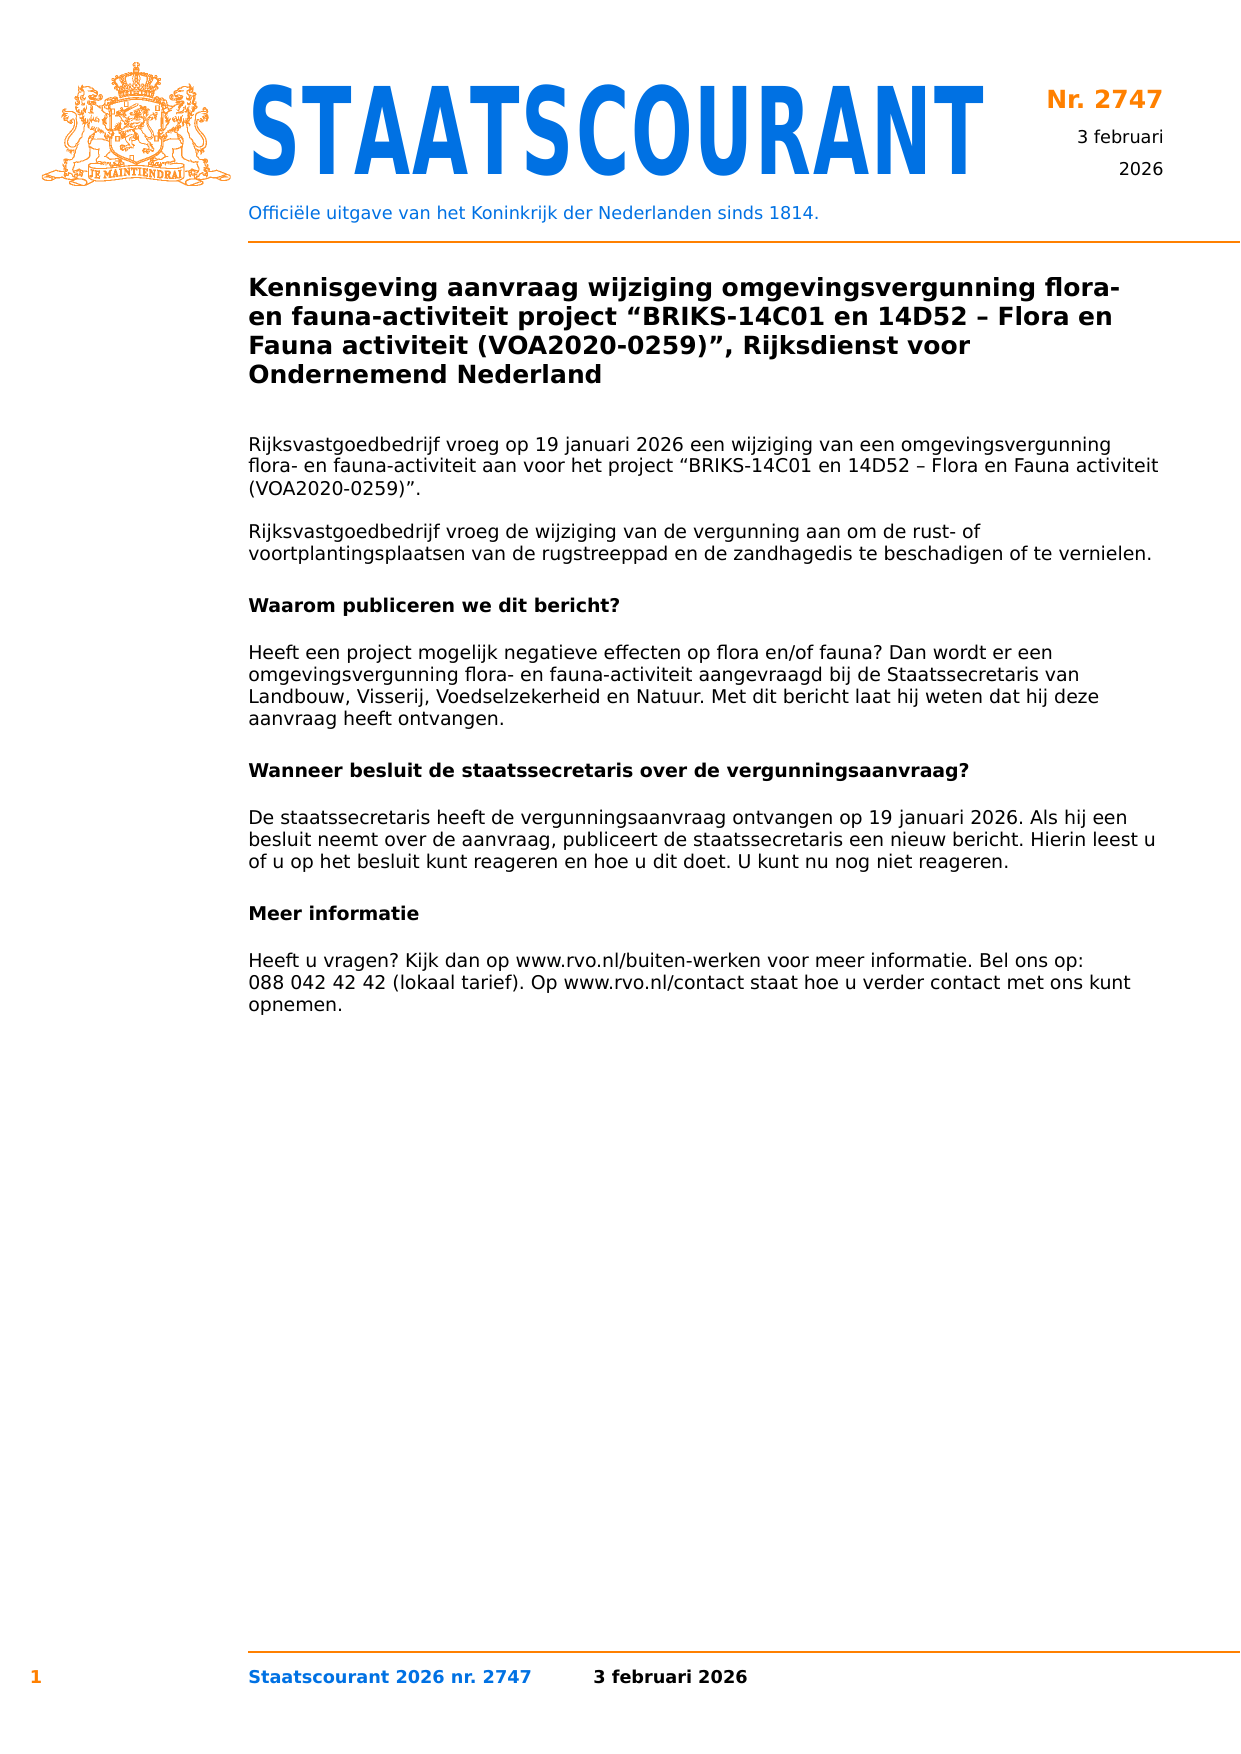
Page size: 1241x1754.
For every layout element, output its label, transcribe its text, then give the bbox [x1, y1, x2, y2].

text Rijksvastgoedbedrijf vroeg op 19 januari 2026 een wijziging van een omgevingsvergunning flora- en fauna-activiteit aan voor het project “BRIKS-14C01 en 14D52 – Flora en Fauna activiteit (VOA2020-0259)”. [248, 433, 1163, 499]
table_header STAATSCOURANT [248, 62, 998, 203]
table_cell 2026 [998, 153, 1240, 203]
subtitle Wanneer besluit de staatssecretaris over de vergunningsaanvraag? [248, 760, 1163, 782]
text Heeft u vragen? Kijk dan op www.rvo.nl/buiten-werken voor meer informatie. Bel ons op: 088 042 42 42 (lokaal tarief). Op www.rvo.nl/contact staat hoe u verder contact met ons kunt opnemen. [248, 950, 1163, 1016]
picture [41, 62, 231, 186]
text De staatssecretaris heeft de vergunningsaanvraag ontvangen op 19 januari 2026. Als hij een besluit neemt over de aanvraag, publiceert de staatssecretaris een nieuw bericht. Hierin leest u of u op het besluit kunt reageren en hoe u dit doet. U kunt nu nog niet reageren. [248, 807, 1163, 873]
table_cell 3 februari [998, 121, 1240, 153]
table_header [25, 62, 248, 241]
table_cell Officiële uitgave van het Koninkrijk der Nederlanden sinds 1814. [248, 203, 1240, 241]
subtitle Kennisgeving aanvraag wijziging omgevingsvergunning flora- en fauna-activiteit project “BRIKS-14C01 en 14D52 – Flora en Fauna activiteit (VOA2020-0259)”, Rijksdienst voor Ondernemend Nederland [248, 273, 1163, 390]
text Heeft een project mogelijk negatieve effecten op flora en/of fauna? Dan wordt er een omgevingsvergunning flora- en fauna-activiteit aangevraagd bij de Staatssecretaris van Landbouw, Visserij, Voedselzekerheid en Natuur. Met dit bericht laat hij weten dat hij deze aanvraag heeft ontvangen. [248, 642, 1163, 730]
subtitle Waarom publiceren we dit bericht? [248, 595, 1163, 617]
subtitle Meer informatie [248, 903, 1163, 925]
table_header Nr. 2747 [998, 62, 1240, 121]
text Rijksvastgoedbedrijf vroeg de wijziging van de vergunning aan om de rust- of voortplantingsplaatsen van de rugstreeppad en de zandhagedis te beschadigen of te vernielen. [248, 521, 1163, 565]
